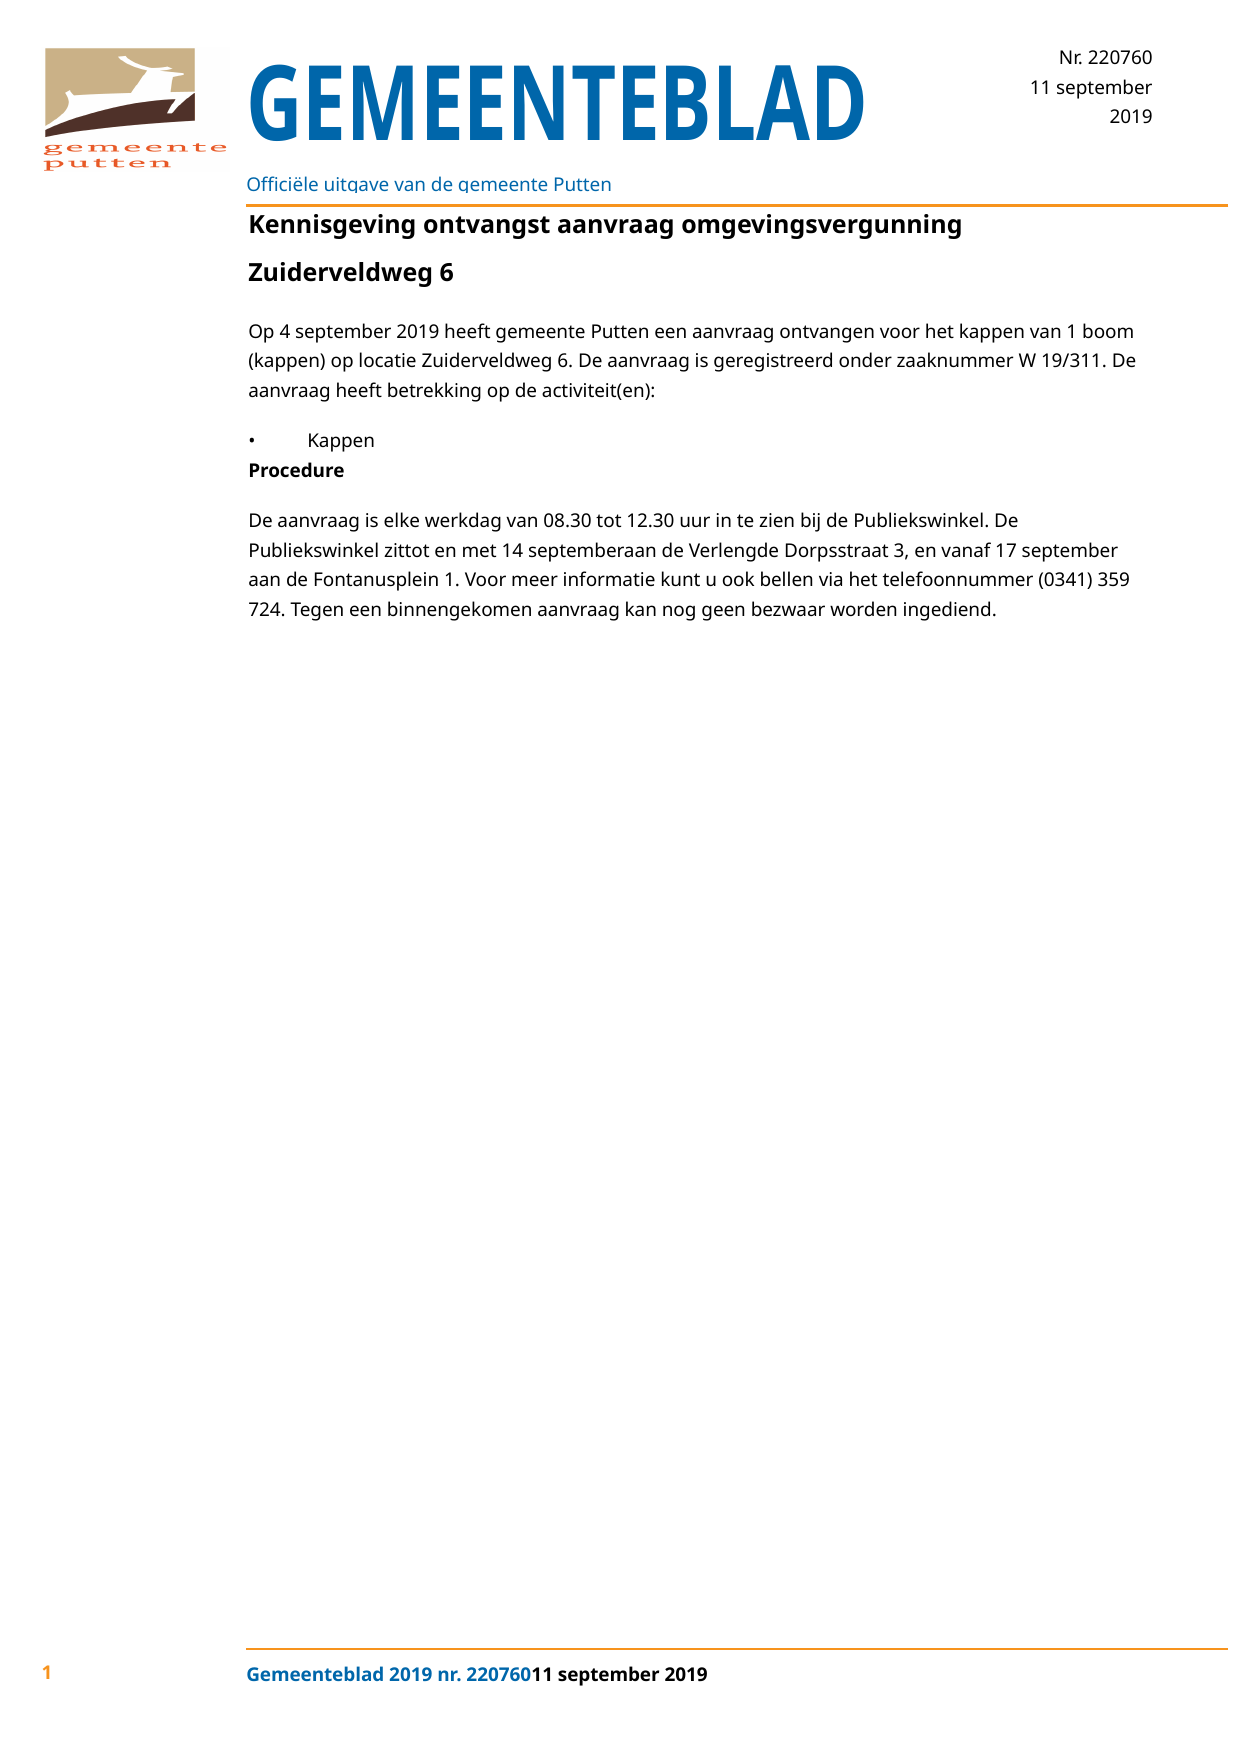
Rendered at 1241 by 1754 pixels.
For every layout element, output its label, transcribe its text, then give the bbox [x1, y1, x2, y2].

text Op 4 september 2019 heeft gemeente Putten een aanvraag ontvangen voor het kappen van 1 boom (kappen) op locatie Zuiderveldweg 6. De aanvraag is geregistreerd onder zaaknummer W 19/311. De aanvraag heeft betrekking op de activiteit(en): [248, 318, 1152, 403]
text Procedure [248, 457, 1152, 483]
list Kappen [248, 427, 1152, 453]
text Kennisgeving ontvangst aanvraag omgevingsvergunning Zuiderveldweg 6 [248, 207, 1152, 288]
picture [41, 47, 231, 172]
text De aanvraag is elke werkdag van 08.30 tot 12.30 uur in te zien bij de Publiekswinkel. De Publiekswinkel zittot en met 14 septemberaan de Verlengde Dorpsstraat 3, en vanaf 17 september aan de Fontanusplein 1. Voor meer informatie kunt u ook bellen via het telefoonnummer (0341) 359 724. Tegen een binnengekomen aanvraag kan nog geen bezwaar worden ingediend. [248, 507, 1152, 622]
